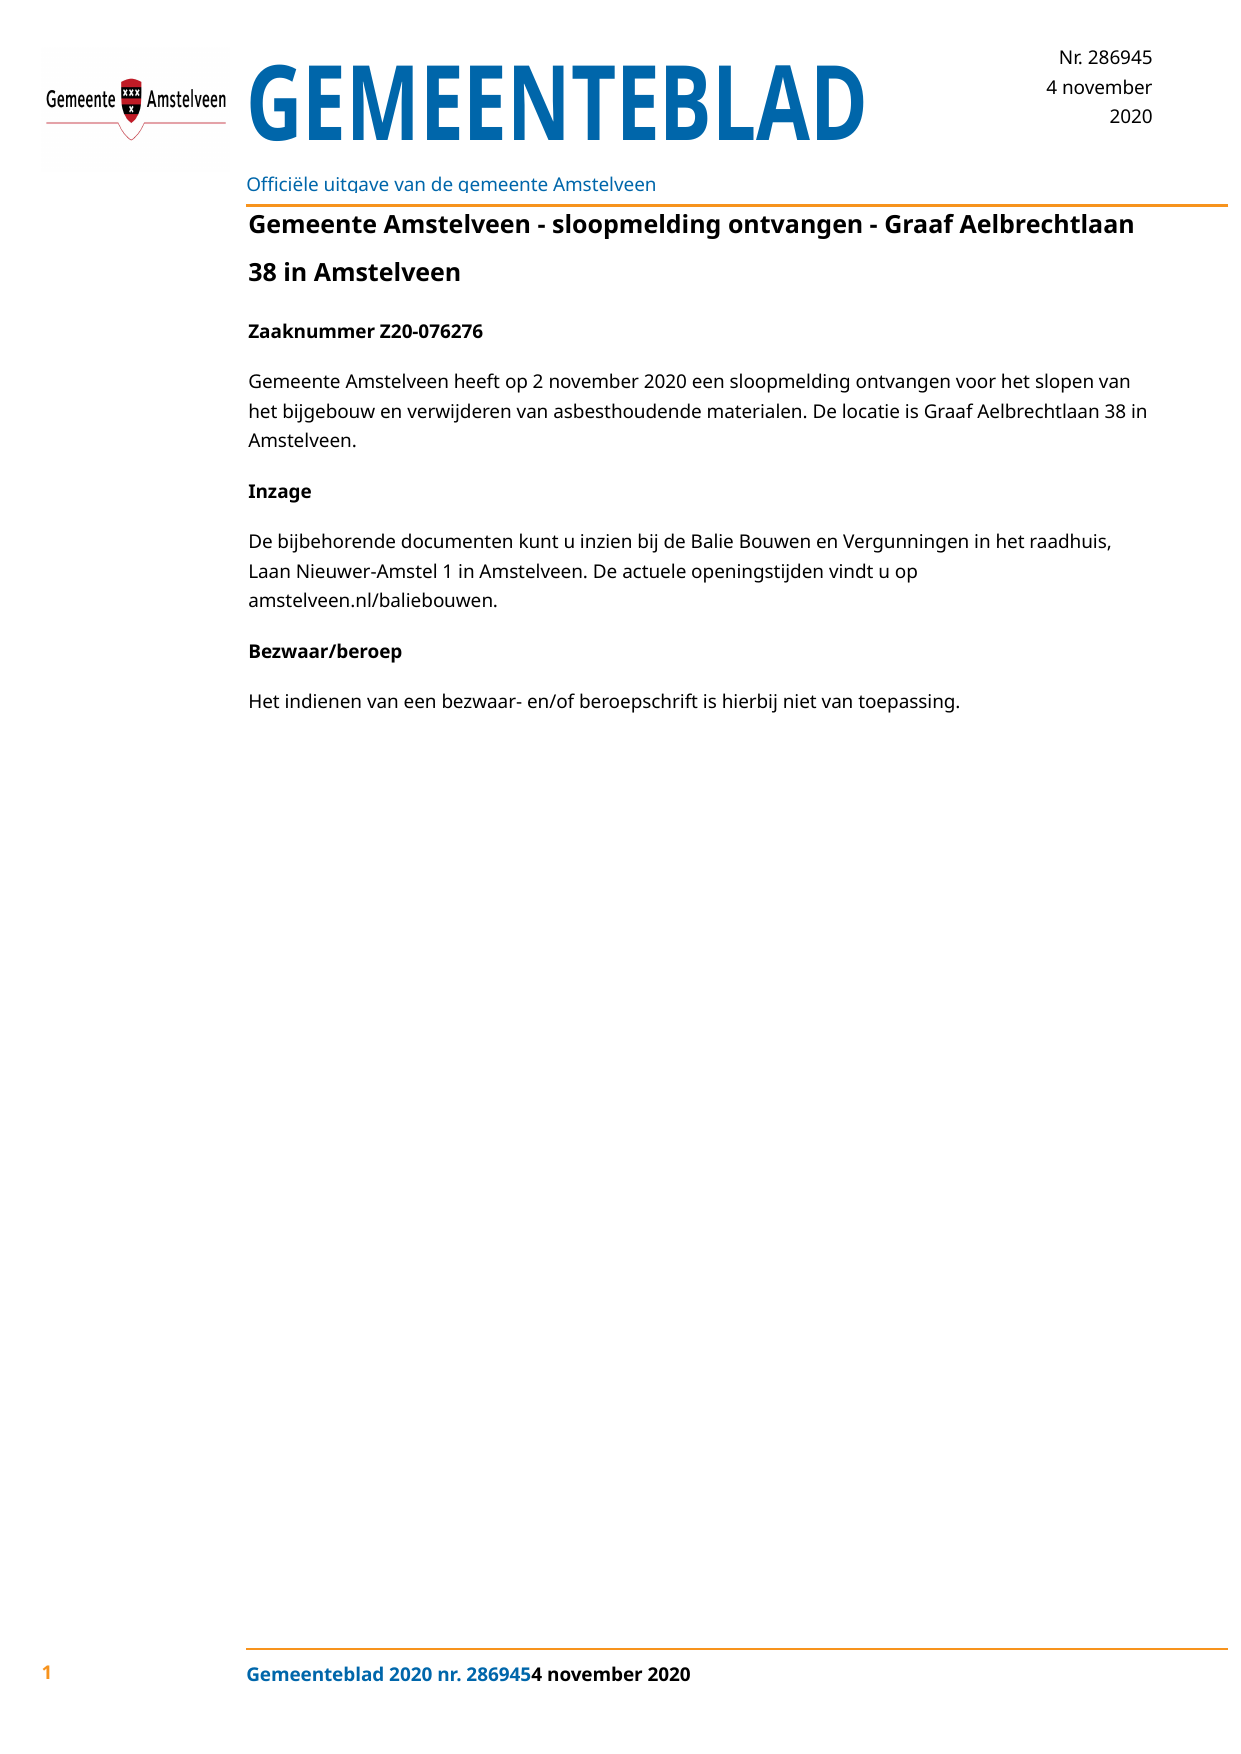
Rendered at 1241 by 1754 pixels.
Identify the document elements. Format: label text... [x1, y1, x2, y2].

text Gemeente Amstelveen heeft op 2 november 2020 een sloopmelding ontvangen voor het slopen van het bijgebouw en verwijderen van asbesthoudende materialen. De locatie is Graaf Aelbrechtlaan 38 in Amstelveen. [248, 368, 1152, 453]
text Gemeente Amstelveen - sloopmelding ontvangen - Graaf Aelbrechtlaan 38 in Amstelveen [248, 207, 1152, 288]
text Inzage [248, 478, 1152, 504]
text De bijbehorende documenten kunt u inzien bij de Balie Bouwen en Vergunningen in het raadhuis, Laan Nieuwer-Amstel 1 in Amstelveen. De actuele openingstijden vindt u op amstelveen.nl/baliebouwen. [248, 528, 1152, 613]
text Bezwaar/beroep [248, 638, 1152, 664]
text Zaaknummer Z20-076276 [248, 318, 1152, 344]
picture [41, 47, 231, 172]
text Het indienen van een bezwaar- en/of beroepschrift is hierbij niet van toepassing. [248, 688, 1152, 714]
